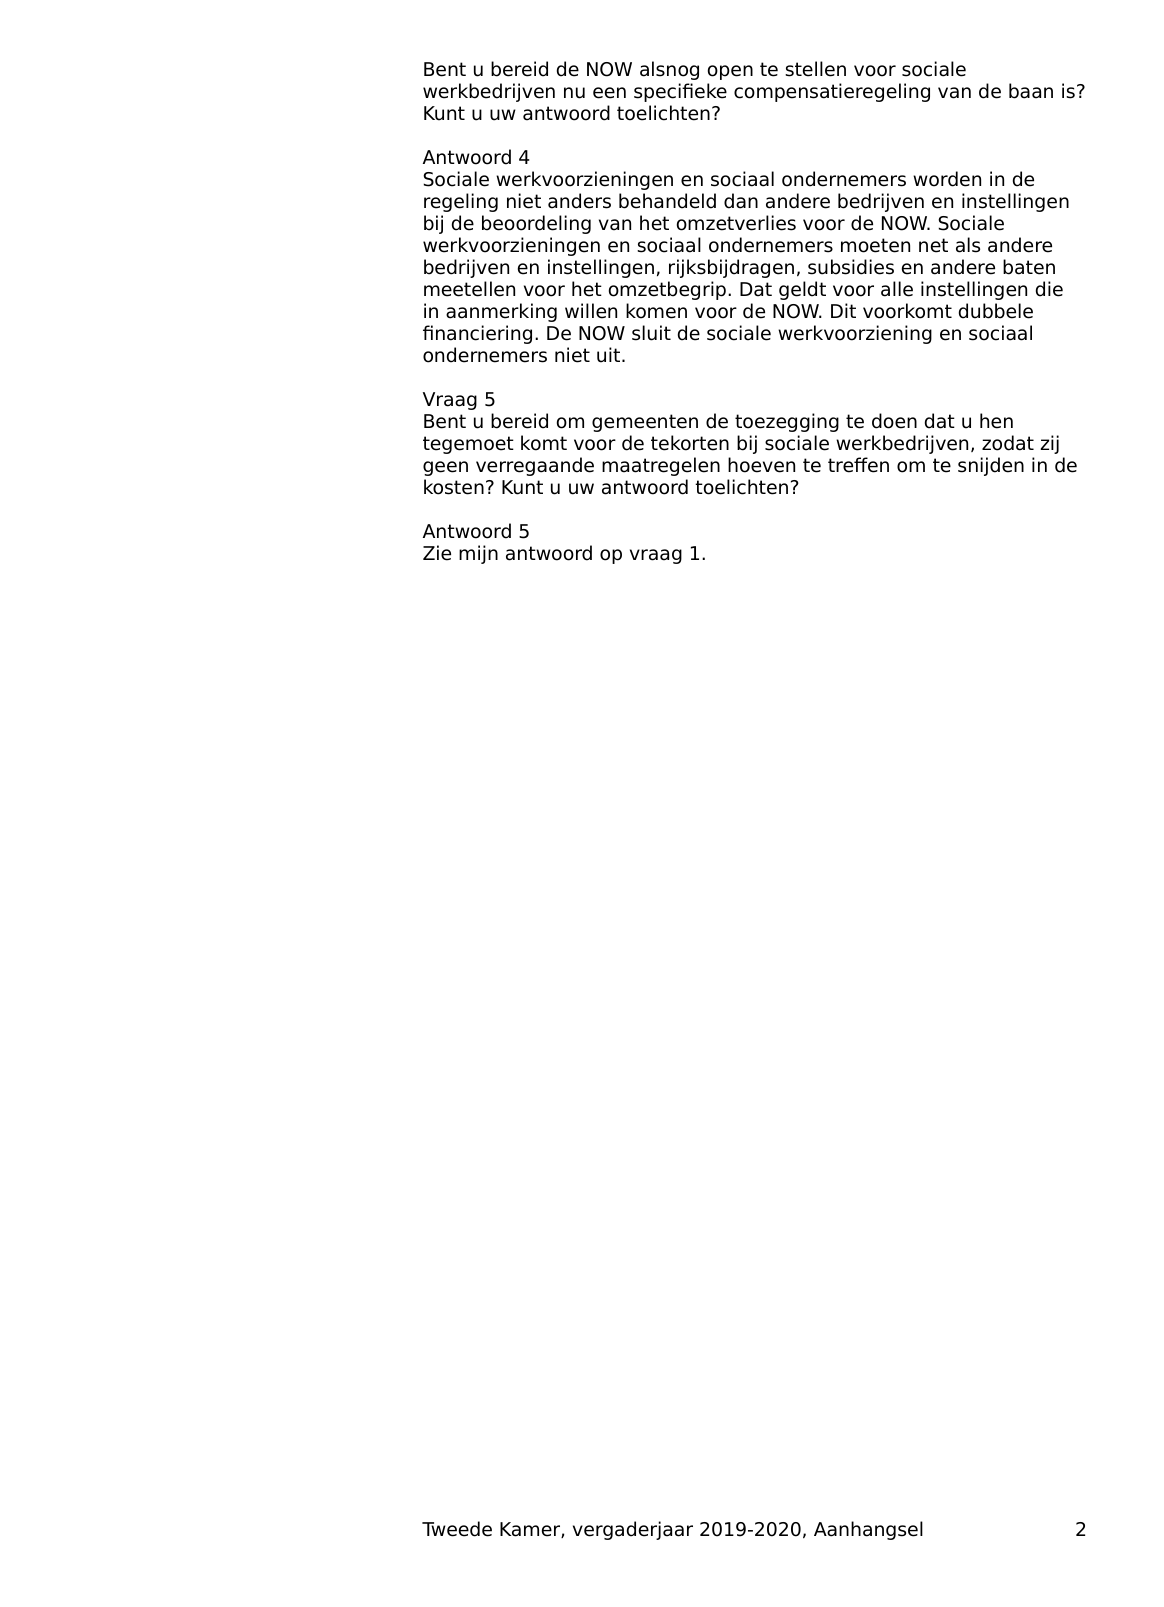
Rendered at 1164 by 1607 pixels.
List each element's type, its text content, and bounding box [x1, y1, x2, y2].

text Sociale werkvoorzieningen en sociaal ondernemers worden in de regeling niet anders behandeld dan andere bedrijven en instellingen bij de beoordeling van het omzetverlies voor de NOW. Sociale werkvoorzieningen en sociaal ondernemers moeten net als andere bedrijven en instellingen, rijksbijdragen, subsidies en andere baten meetellen voor het omzetbegrip. Dat geldt voor alle instellingen die in aanmerking willen komen voor de NOW. Dit voorkomt dubbele financiering. De NOW sluit de sociale werkvoorziening en sociaal ondernemers niet uit. [422, 169, 1087, 367]
text Vraag 5 [422, 389, 1087, 411]
text Antwoord 4 [422, 147, 1087, 169]
text Zie mijn antwoord op vraag 1. [422, 543, 1087, 565]
text Antwoord 5 [422, 521, 1087, 543]
text Bent u bereid om gemeenten de toezegging te doen dat u hen tegemoet komt voor de tekorten bij sociale werkbedrijven, zodat zij geen verregaande maatregelen hoeven te treffen om te snijden in de kosten? Kunt u uw antwoord toelichten? [422, 411, 1087, 499]
text Bent u bereid de NOW alsnog open te stellen voor sociale werkbedrijven nu een specifieke compensatieregeling van de baan is? Kunt u uw antwoord toelichten? [422, 59, 1087, 125]
